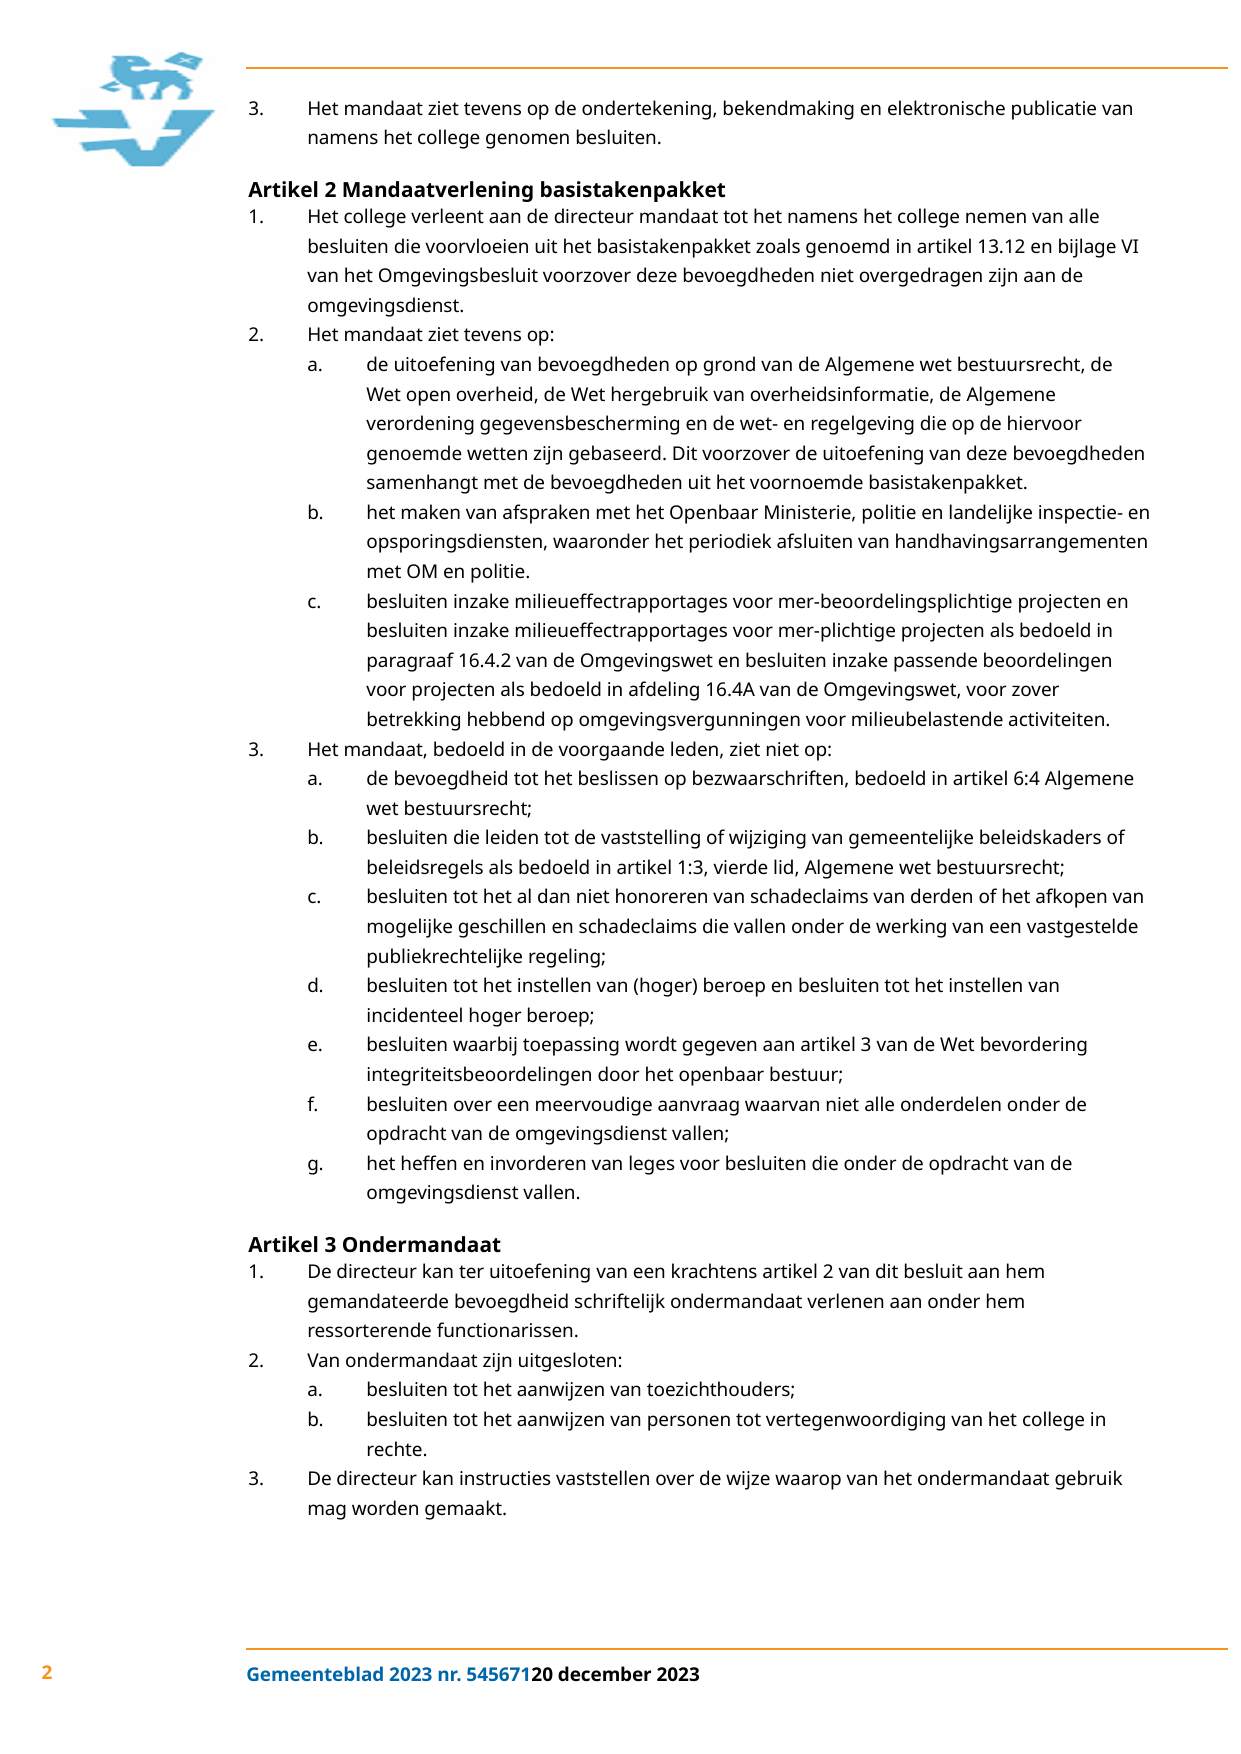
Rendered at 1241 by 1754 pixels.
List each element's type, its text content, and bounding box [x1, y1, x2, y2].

list Van ondermandaat zijn uitgesloten: [248, 1347, 1152, 1373]
list besluiten tot het instellen van (hoger) beroep en besluiten tot het instellen van incidenteel hoger beroep; [307, 972, 1152, 1028]
picture [41, 47, 231, 172]
list De directeur kan ter uitoefening van een krachtens artikel 2 van dit besluit aan hem gemandateerde bevoegdheid schriftelijk ondermandaat verlenen aan onder hem ressorterende functionarissen. [248, 1258, 1152, 1343]
list Het college verleent aan de directeur mandaat tot het namens het college nemen van alle besluiten die voorvloeien uit het basistakenpakket zoals genoemd in artikel 13.12 en bijlage VI van het Omgevingsbesluit voorzover deze bevoegdheden niet overgedragen zijn aan de omgevingsdienst. [248, 203, 1152, 318]
text Artikel 3 Ondermandaat [248, 1230, 1152, 1258]
list besluiten waarbij toepassing wordt gegeven aan artikel 3 van de Wet bevordering integriteitsbeoordelingen door het openbaar bestuur; [307, 1032, 1152, 1087]
list besluiten over een meervoudige aanvraag waarvan niet alle onderdelen onder de opdracht van de omgevingsdienst vallen; [307, 1091, 1152, 1146]
list de uitoefening van bevoegdheden op grond van de Algemene wet bestuursrecht, de Wet open overheid, de Wet hergebruik van overheidsinformatie, de Algemene verordening gegevensbescherming en de wet- en regelgeving die op de hiervoor genoemde wetten zijn gebaseerd. Dit voorzover de uitoefening van deze bevoegdheden samenhangt met de bevoegdheden uit het voornoemde basistakenpakket. [307, 351, 1152, 495]
text Artikel 2 Mandaatverlening basistakenpakket [248, 175, 1152, 203]
list Het mandaat, bedoeld in de voorgaande leden, ziet niet op: [248, 736, 1152, 761]
list besluiten tot het aanwijzen van personen tot vertegenwoordiging van het college in rechte. [307, 1406, 1152, 1462]
list besluiten die leiden tot de vaststelling of wijziging van gemeentelijke beleidskaders of beleidsregels als bedoeld in artikel 1:3, vierde lid, Algemene wet bestuursrecht; [307, 824, 1152, 880]
list De directeur kan instructies vaststellen over de wijze waarop van het ondermandaat gebruik mag worden gemaakt. [248, 1465, 1152, 1521]
list het heffen en invorderen van leges voor besluiten die onder de opdracht van de omgevingsdienst vallen. [307, 1150, 1152, 1205]
list besluiten inzake milieueffectrapportages voor mer-beoordelingsplichtige projecten en besluiten inzake milieueffectrapportages voor mer-plichtige projecten als bedoeld in paragraaf 16.4.2 van de Omgevingswet en besluiten inzake passende beoordelingen voor projecten als bedoeld in afdeling 16.4A van de Omgevingswet, voor zover betrekking hebbend op omgevingsvergunningen voor milieubelastende activiteiten. [307, 588, 1152, 732]
list Het mandaat ziet tevens op de ondertekening, bekendmaking en elektronische publicatie van namens het college genomen besluiten. [248, 95, 1152, 150]
list Het mandaat ziet tevens op: [248, 322, 1152, 347]
list het maken van afspraken met het Openbaar Ministerie, politie en landelijke inspectie- en opsporingsdiensten, waaronder het periodiek afsluiten van handhavingsarrangementen met OM en politie. [307, 499, 1152, 584]
list de bevoegdheid tot het beslissen op bezwaarschriften, bedoeld in artikel 6:4 Algemene wet bestuursrecht; [307, 765, 1152, 821]
list besluiten tot het al dan niet honoreren van schadeclaims van derden of het afkopen van mogelijke geschillen en schadeclaims die vallen onder de werking van een vastgestelde publiekrechtelijke regeling; [307, 884, 1152, 968]
list besluiten tot het aanwijzen van toezichthouders; [307, 1377, 1152, 1402]
